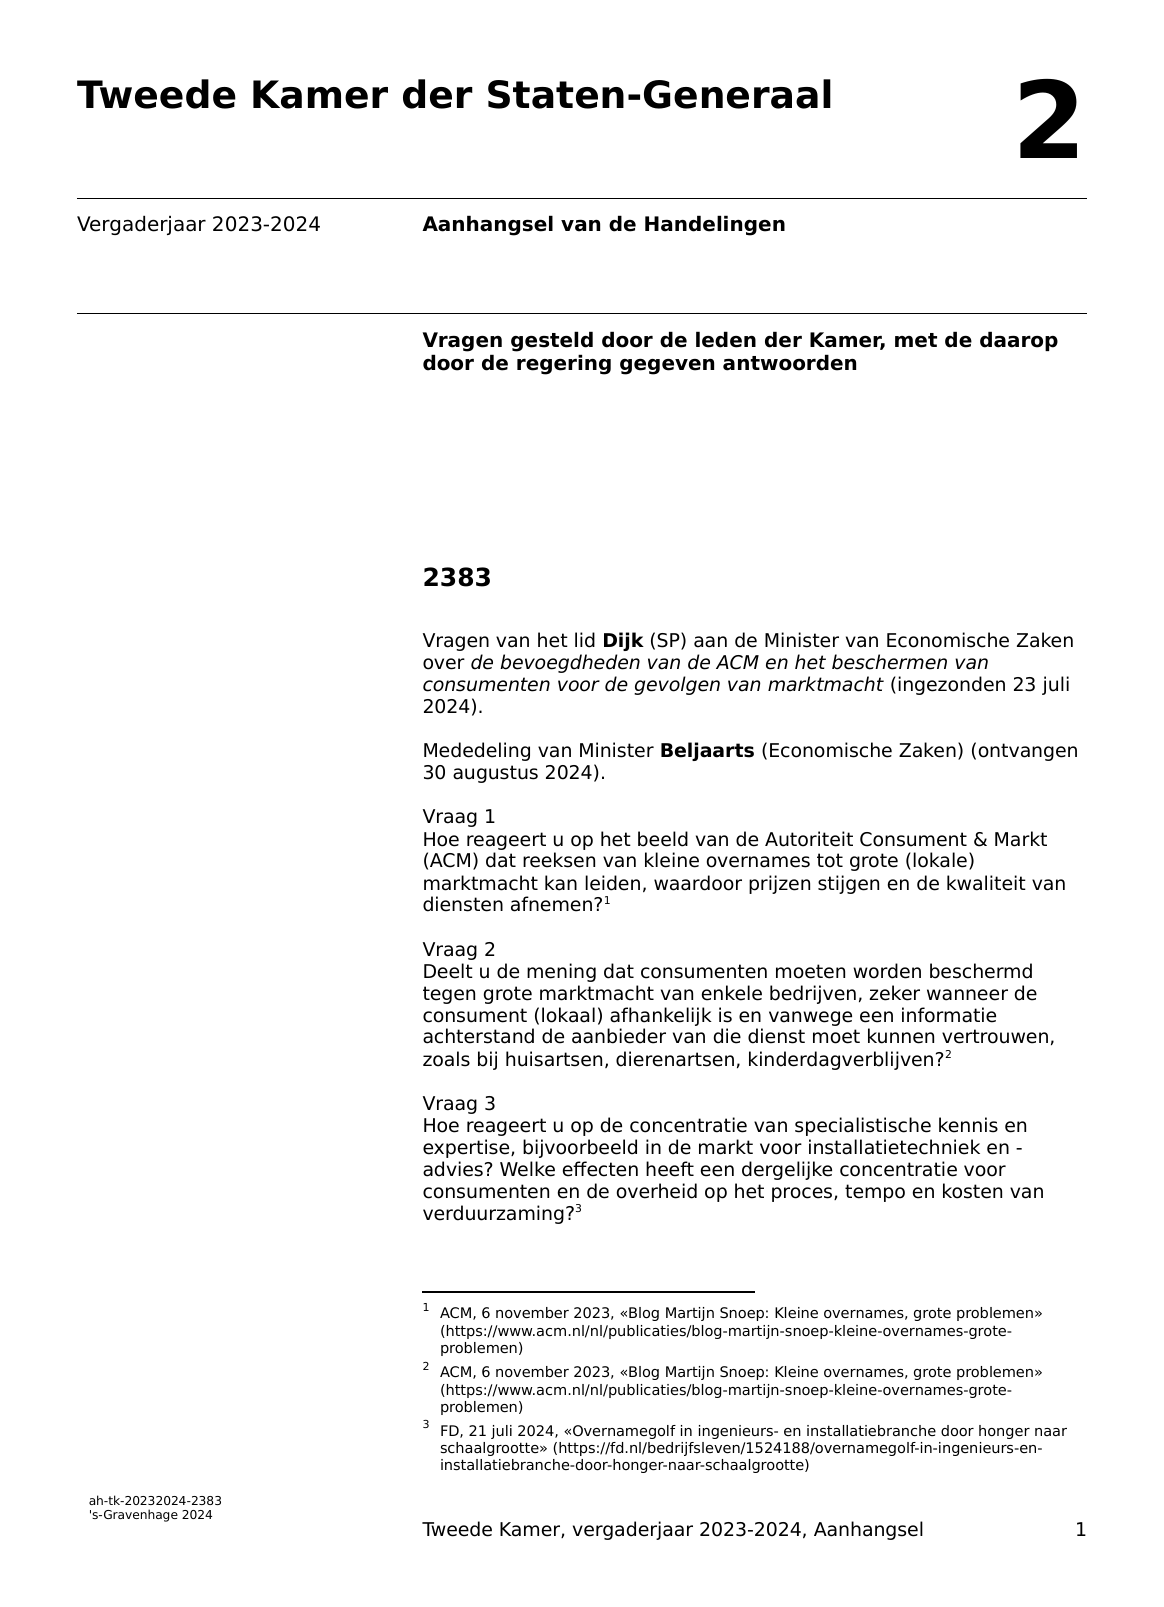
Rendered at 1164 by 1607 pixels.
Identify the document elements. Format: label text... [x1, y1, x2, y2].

table_cell Vragen gesteld door de leden der Kamer, met de daarop door de regering gegeven antwoorden [422, 314, 1087, 375]
table_header 2 [886, 59, 1087, 198]
text FD, 21 juli 2024, «Overnamegolf in ingenieurs- en installatiebranche door honger naar schaalgrootte» (https://fd.nl/bedrijfsleven/1524188/overnamegolf-in-ingenieurs-en-installatiebranche-door-honger-naar-schaalgrootte) [422, 1418, 1087, 1474]
text Vraag 1 [422, 806, 1087, 828]
text Hoe reageert u op de concentratie van specialistische kennis en expertise, bijvoorbeeld in de markt voor installatietechniek en -advies? Welke effecten heeft een dergelijke concentratie voor consumenten en de overheid op het proces, tempo en kosten van verduurzaming? [422, 1114, 1087, 1224]
text ah-tk-20232024-2383 [88, 1494, 323, 1508]
text ACM, 6 november 2023, «Blog Martijn Snoep: Kleine overnames, grote problemen» (https://www.acm.nl/nl/publicaties/blog-martijn-snoep-kleine-overnames-grote-problemen) [422, 1360, 1087, 1416]
text Vraag 2 [422, 938, 1087, 961]
text ACM, 6 november 2023, «Blog Martijn Snoep: Kleine overnames, grote problemen» (https://www.acm.nl/nl/publicaties/blog-martijn-snoep-kleine-overnames-grote-problemen) [422, 1301, 1087, 1357]
table_cell [77, 314, 422, 375]
text Hoe reageert u op het beeld van de Autoriteit Consument & Markt (ACM) dat reeksen van kleine overnames tot grote (lokale) marktmacht kan leiden, waardoor prijzen stijgen en de kwaliteit van diensten afnemen? [422, 828, 1087, 916]
text Deelt u de mening dat consumenten moeten worden beschermd tegen grote marktmacht van enkele bedrijven, zeker wanneer de consument (lokaal) afhankelijk is en vanwege een informatie achterstand de aanbieder van die dienst moet kunnen vertrouwen, zoals bij huisartsen, dierenartsen, kinderdagverblijven? [422, 961, 1087, 1070]
table_cell Aanhangsel van de Handelingen [422, 199, 1087, 313]
text Vraag 3 [422, 1093, 1087, 1114]
text Mededeling van Minister Beljaarts (Economische Zaken) (ontvangen 30 augustus 2024). [422, 740, 1087, 784]
table_cell Vergaderjaar 2023-2024 [77, 199, 422, 313]
text 's-Gravenhage 2024 [88, 1508, 323, 1522]
table_header Tweede Kamer der Staten-Generaal [77, 59, 886, 198]
text Vragen van het lid Dijk (SP) aan de Minister van Economische Zaken over de bevoegdheden van de ACM en het beschermen van consumenten voor de gevolgen van marktmacht (ingezonden 23 juli 2024). [422, 630, 1087, 718]
text 2383 [422, 563, 1087, 592]
